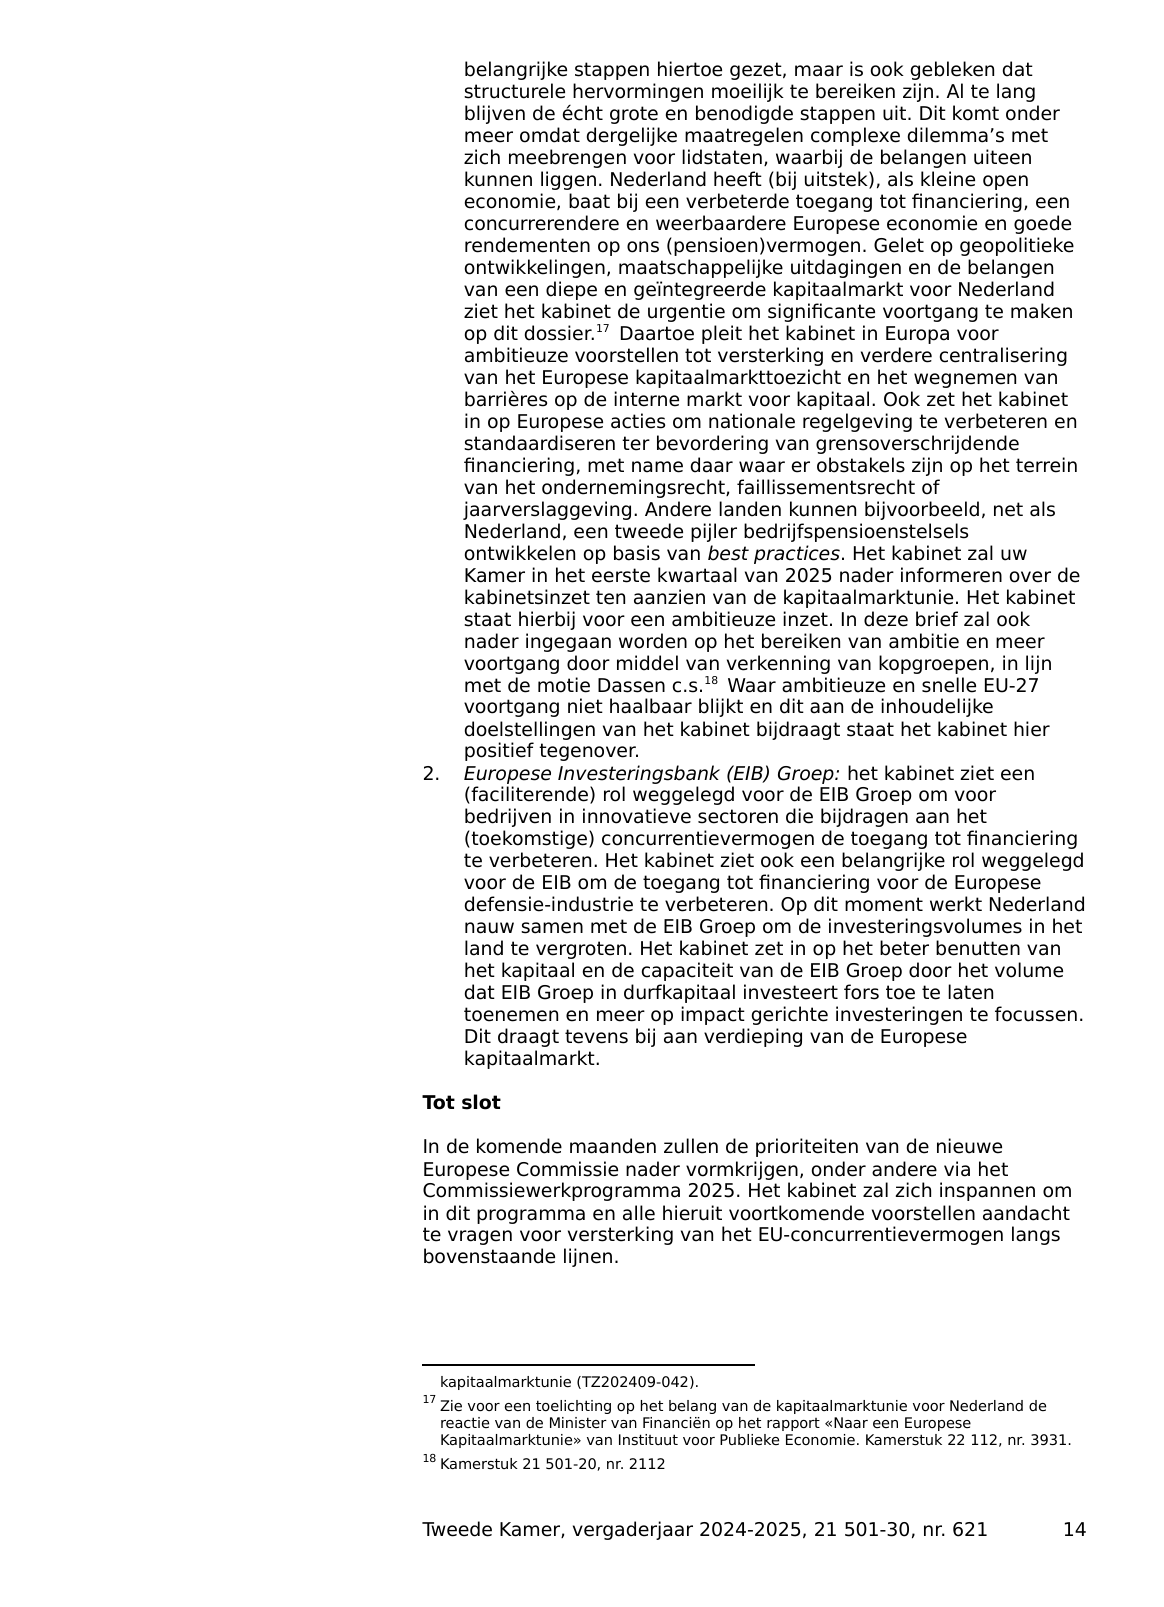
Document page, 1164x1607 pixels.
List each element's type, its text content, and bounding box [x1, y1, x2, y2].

text Zie voor een toelichting op het belang van de kapitaalmarktunie voor Nederland de reactie van de Minister van Financiën op het rapport «Naar een Europese Kapitaalmarktunie» van Instituut voor Publieke Economie. Kamerstuk 22 112, nr. 3931. [422, 1393, 1087, 1449]
text 2. Europese Investeringsbank (EIB) Groep: het kabinet ziet een (faciliterende) rol weggelegd voor de EIB Groep om voor bedrijven in innovatieve sectoren die bijdragen aan het (toekomstige) concurrentievermogen de toegang tot financiering te verbeteren. Het kabinet ziet ook een belangrijke rol weggelegd voor de EIB om de toegang tot financiering voor de Europese defensie-industrie te verbeteren. Op dit moment werkt Nederland nauw samen met de EIB Groep om de investeringsvolumes in het land te vergroten. Het kabinet zet in op het beter benutten van het kapitaal en de capaciteit van de EIB Groep door het volume dat EIB Groep in durfkapitaal investeert fors toe te laten toenemen en meer op impact gerichte investeringen te focussen. Dit draagt tevens bij aan verdieping van de Europese kapitaalmarkt. [422, 762, 1087, 1070]
text Kamerstuk 21 501-20, nr. 2112 [422, 1452, 1087, 1474]
text In de komende maanden zullen de prioriteiten van de nieuwe Europese Commissie nader vormkrijgen, onder andere via het Commissiewerkprogramma 2025. Het kabinet zal zich inspannen om in dit programma en alle hieruit voortkomende voorstellen aandacht te vragen voor versterking van het EU-concurrentievermogen langs bovenstaande lijnen. [422, 1136, 1087, 1268]
text kapitaalmarktunie (TZ202409-042). [422, 1374, 1087, 1391]
text belangrijke stappen hiertoe gezet, maar is ook gebleken dat structurele hervormingen moeilijk te bereiken zijn. Al te lang blijven de écht grote en benodigde stappen uit. Dit komt onder meer omdat dergelijke maatregelen complexe dilemma’s met zich meebrengen voor lidstaten, waarbij de belangen uiteen kunnen liggen. Nederland heeft (bij uitstek), als kleine open economie, baat bij een verbeterde toegang tot financiering, een concurrerendere en weerbaardere Europese economie en goede rendementen op ons (pensioen)vermogen. Gelet op geopolitieke ontwikkelingen, maatschappelijke uitdagingen en de belangen van een diepe en geïntegreerde kapitaalmarkt voor Nederland ziet het kabinet de urgentie om significante voortgang te maken op dit dossier. Daartoe pleit het kabinet in Europa voor ambitieuze voorstellen tot versterking en verdere centralisering van het Europese kapitaalmarkttoezicht en het wegnemen van barrières op de interne markt voor kapitaal. Ook zet het kabinet in op Europese acties om nationale regelgeving te verbeteren en standaardiseren ter bevordering van grensoverschrijdende financiering, met name daar waar er obstakels zijn op het terrein van het ondernemingsrecht, faillissementsrecht of jaarverslaggeving. Andere landen kunnen bijvoorbeeld, net als Nederland, een tweede pijler bedrijfspensioenstelsels ontwikkelen op basis van best practices. Het kabinet zal uw Kamer in het eerste kwartaal van 2025 nader informeren over de kabinetsinzet ten aanzien van de kapitaalmarktunie. Het kabinet staat hierbij voor een ambitieuze inzet. In deze brief zal ook nader ingegaan worden op het bereiken van ambitie en meer voortgang door middel van verkenning van kopgroepen, in lijn met de motie Dassen c.s. Waar ambitieuze en snelle EU-27 voortgang niet haalbaar blijkt en dit aan de inhoudelijke doelstellingen van het kabinet bijdraagt staat het kabinet hier positief tegenover. [422, 59, 1087, 762]
subtitle Tot slot [422, 1092, 1087, 1114]
